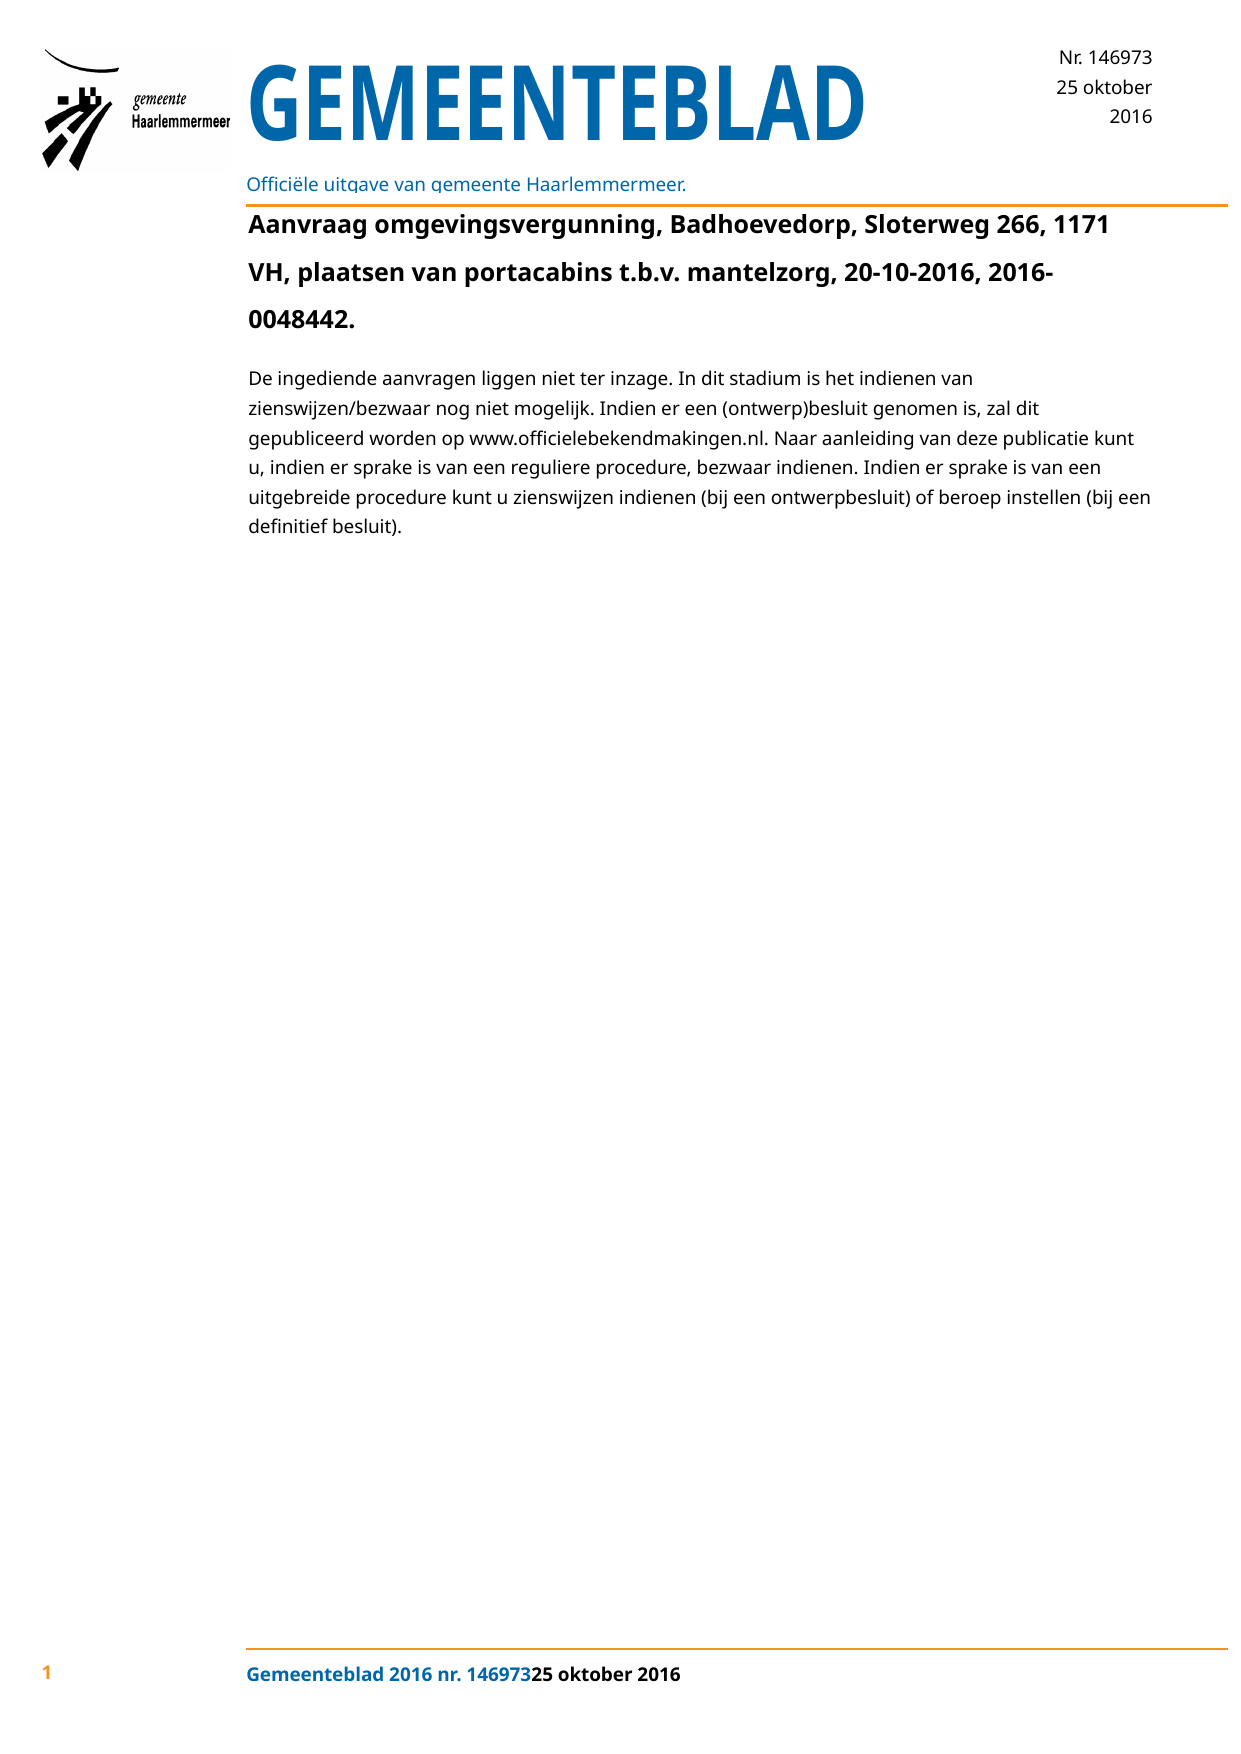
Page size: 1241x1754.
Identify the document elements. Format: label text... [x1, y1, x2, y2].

text De ingediende aanvragen liggen niet ter inzage. In dit stadium is het indienen van zienswijzen/bezwaar nog niet mogelijk. Indien er een (ontwerp)besluit genomen is, zal dit gepubliceerd worden op www.officielebekendmakingen.nl. Naar aanleiding van deze publicatie kunt u, indien er sprake is van een reguliere procedure, bezwaar indienen. Indien er sprake is van een uitgebreide procedure kunt u zienswijzen indienen (bij een ontwerpbesluit) of beroep instellen (bij een definitief besluit). [248, 366, 1152, 539]
picture [41, 47, 231, 172]
text Aanvraag omgevingsvergunning, Badhoevedorp, Sloterweg 266, 1171 VH, plaatsen van portacabins t.b.v. mantelzorg, 20-10-2016, 2016-0048442. [248, 207, 1152, 336]
